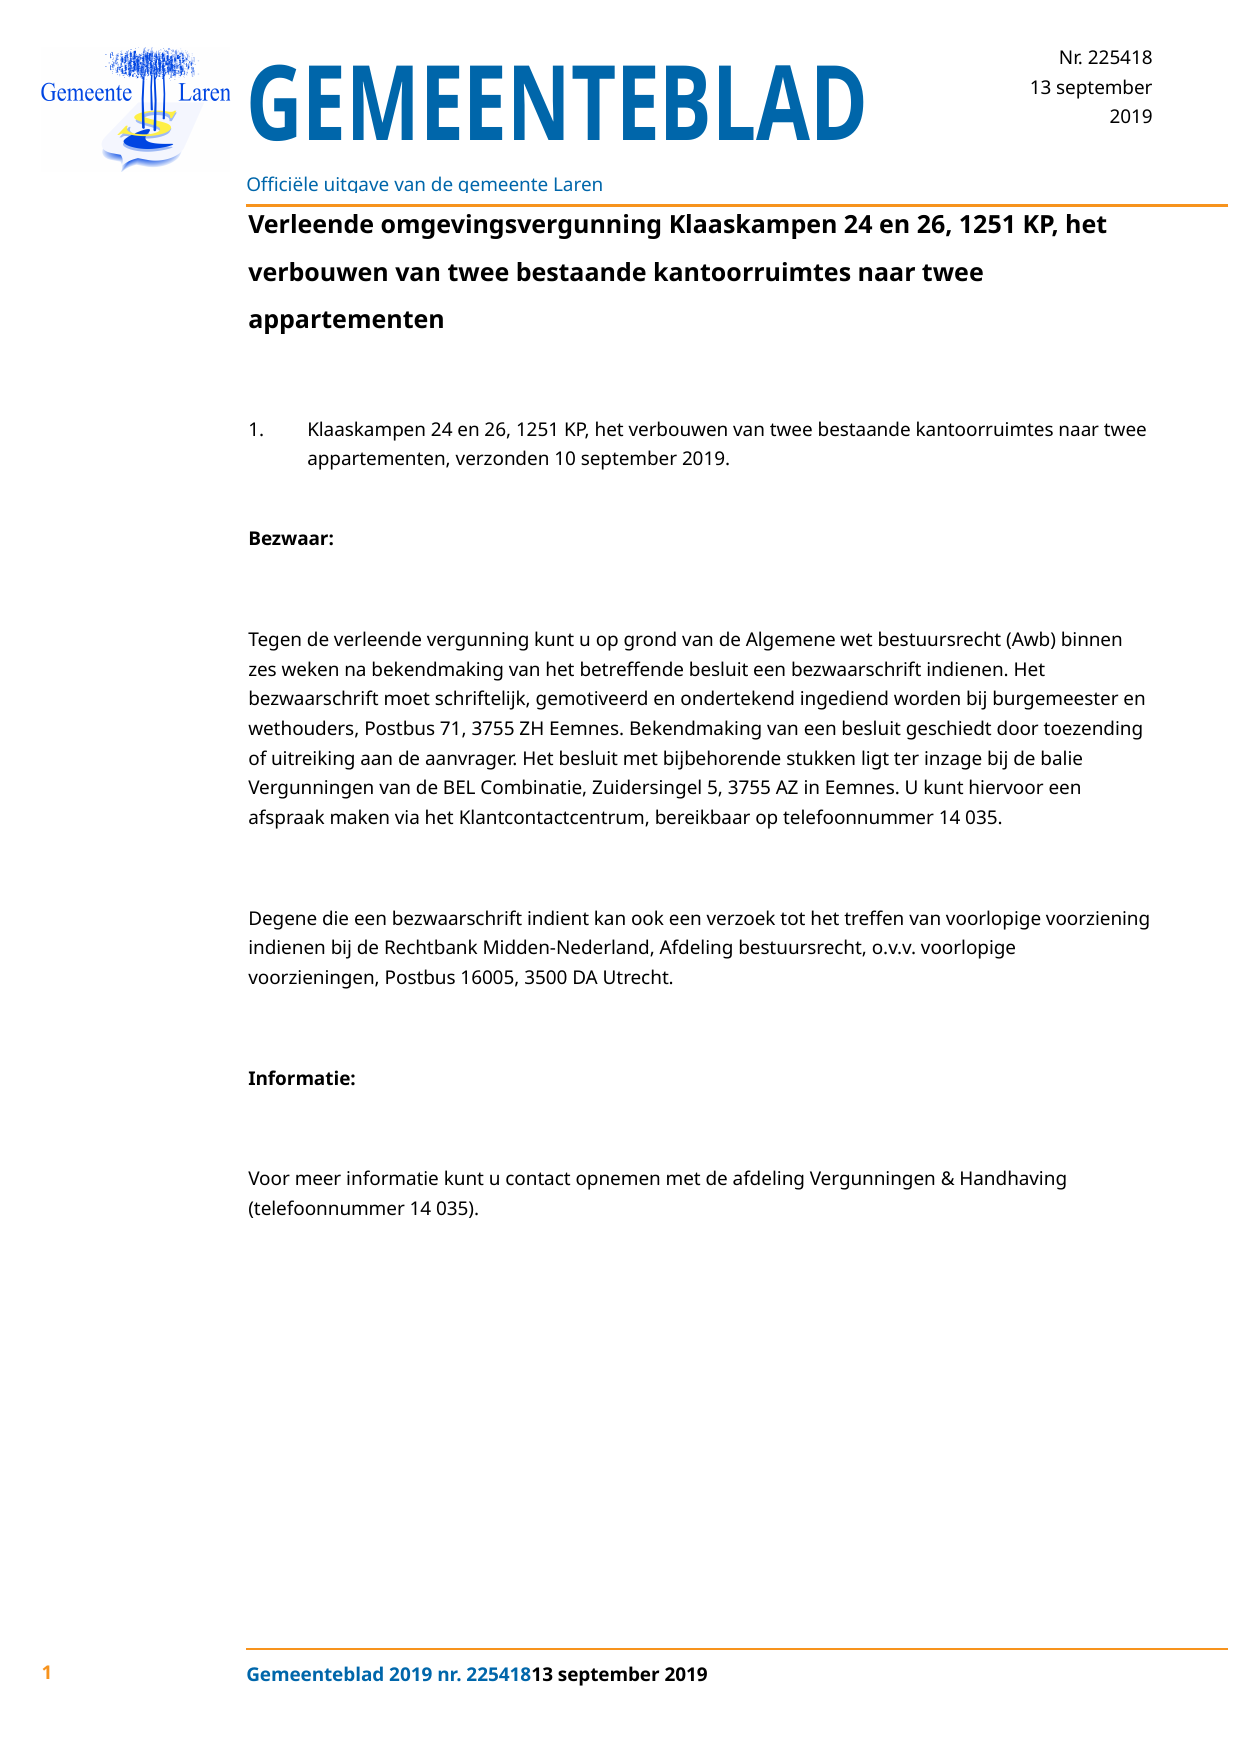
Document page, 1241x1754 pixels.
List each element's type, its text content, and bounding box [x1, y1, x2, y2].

text Bezwaar: [248, 526, 1152, 551]
picture [41, 47, 231, 172]
list Klaaskampen 24 en 26, 1251 KP, het verbouwen van twee bestaande kantoorruimtes naar twee appartementen, verzonden 10 september 2019. [248, 416, 1152, 471]
text Informatie: [248, 1065, 1152, 1090]
text Tegen de verleende vergunning kunt u op grond van de Algemene wet bestuursrecht (Awb) binnen zes weken na bekendmaking van het betreffende besluit een bezwaarschrift indienen. Het bezwaarschrift moet schriftelijk, gemotiveerd en ondertekend ingediend worden bij burgemeester en wethouders, Postbus 71, 3755 ZH Eemnes. Bekendmaking van een besluit geschiedt door toezending of uitreiking aan de aanvrager. Het besluit met bijbehorende stukken ligt ter inzage bij de balie Vergunningen van de BEL Combinatie, Zuidersingel 5, 3755 AZ in Eemnes. U kunt hiervoor een afspraak maken via het Klantcontactcentrum, bereikbaar op telefoonnummer 14 035. [248, 626, 1152, 829]
text Verleende omgevingsvergunning Klaaskampen 24 en 26, 1251 KP, het verbouwen van twee bestaande kantoorruimtes naar twee appartementen [248, 207, 1152, 336]
text Voor meer informatie kunt u contact opnemen met de afdeling Vergunningen & Handhaving (telefoonnummer 14 035). [248, 1166, 1152, 1221]
text Degene die een bezwaarschrift indient kan ook een verzoek tot het treffen van voorlopige voorziening indienen bij de Rechtbank Midden-Nederland, Afdeling bestuursrecht, o.v.v. voorlopige voorzieningen, Postbus 16005, 3500 DA Utrecht. [248, 905, 1152, 989]
